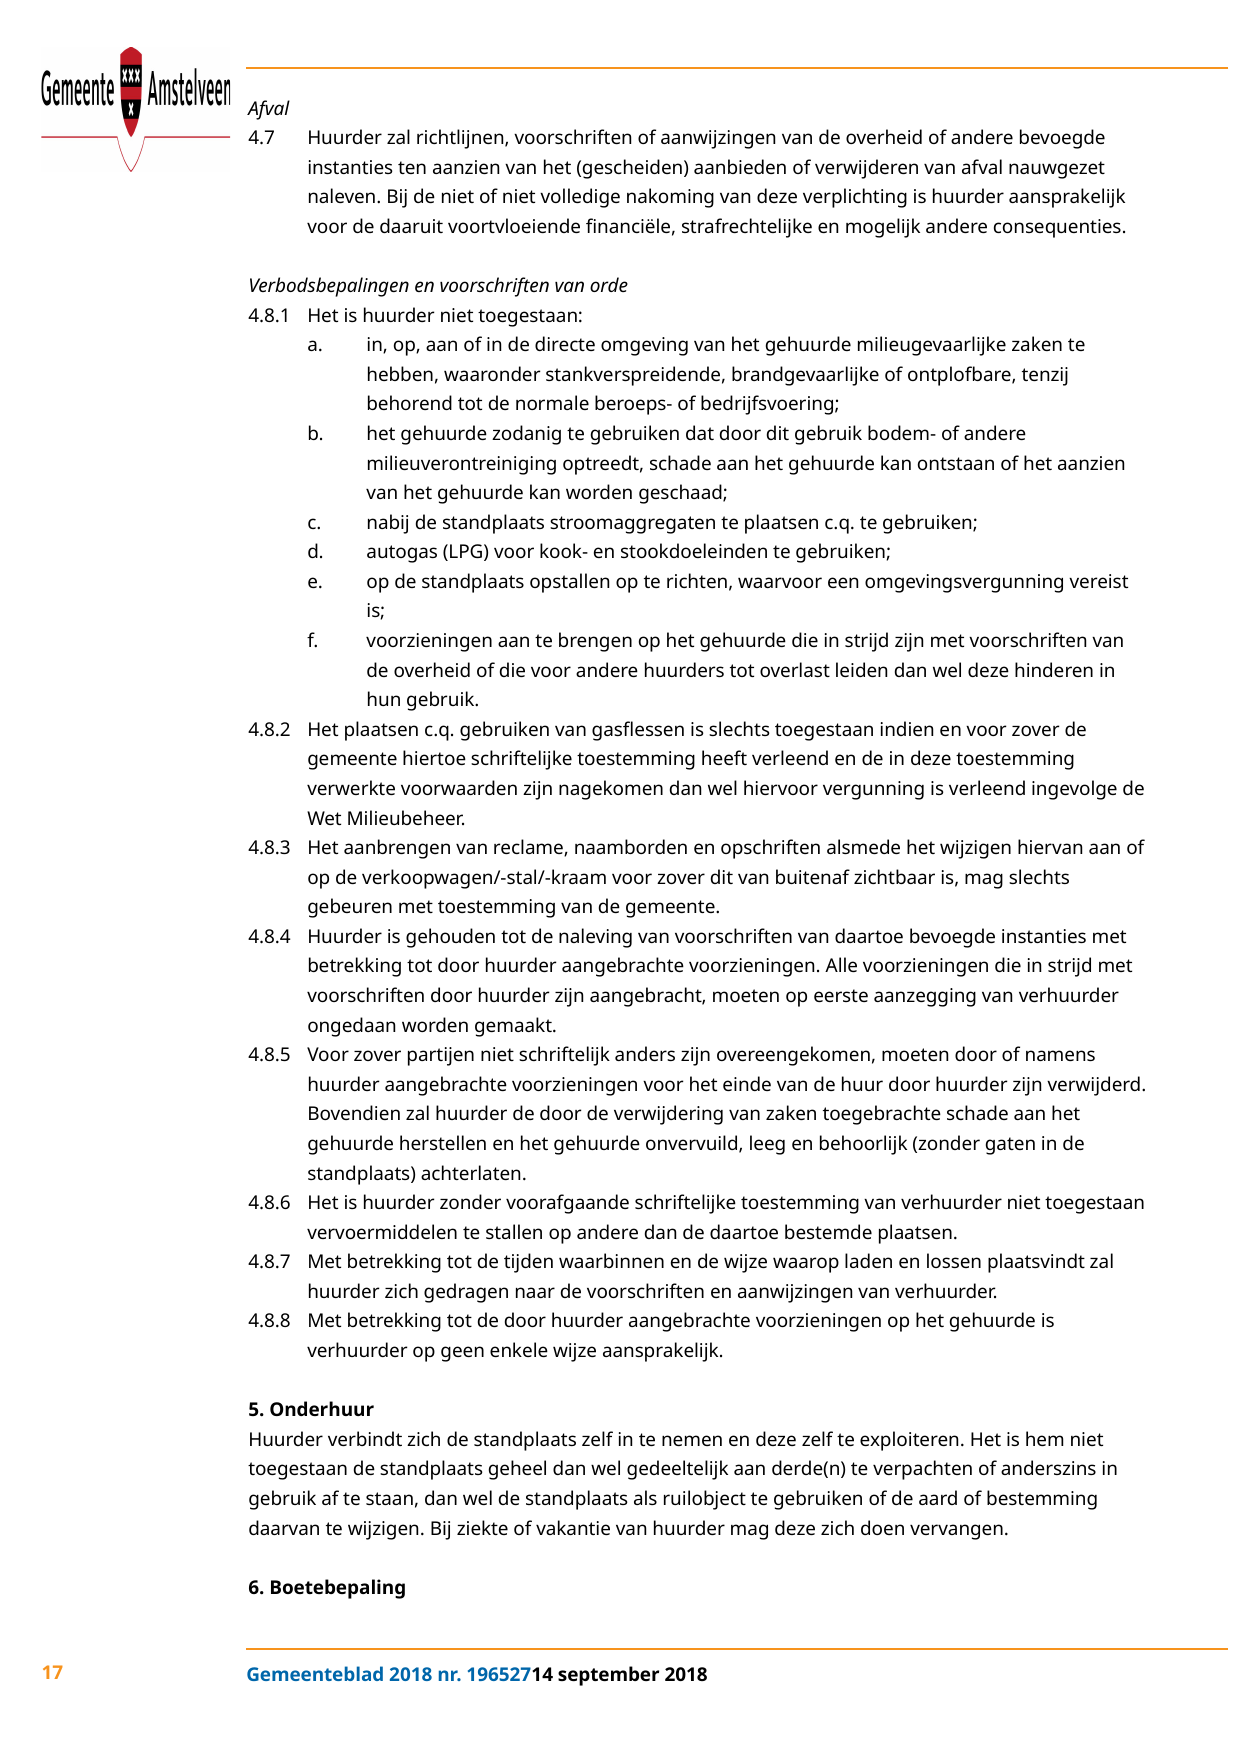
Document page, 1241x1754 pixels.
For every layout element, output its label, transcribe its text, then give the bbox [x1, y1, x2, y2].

list Het plaatsen c.q. gebruiken van gasflessen is slechts toegestaan indien en voor zover de gemeente hiertoe schriftelijke toestemming heeft verleend en de in deze toestemming verwerkte voorwaarden zijn nagekomen dan wel hiervoor vergunning is verleend ingevolge de Wet Milieubeheer. [248, 716, 1152, 831]
list Met betrekking tot de tijden waarbinnen en de wijze waarop laden en lossen plaatsvindt zal huurder zich gedragen naar de voorschriften en aanwijzingen van verhuurder. [248, 1248, 1152, 1304]
text 6. Boetebepaling [248, 1574, 1152, 1600]
list Voor zover partijen niet schriftelijk anders zijn overeengekomen, moeten door of namens huurder aangebrachte voorzieningen voor het einde van de huur door huurder zijn verwijderd. Bovendien zal huurder de door de verwijdering van zaken toegebrachte schade aan het gehuurde herstellen en het gehuurde onvervuild, leeg en behoorlijk (zonder gaten in de standplaats) achterlaten. [248, 1041, 1152, 1186]
list het gehuurde zodanig te gebruiken dat door dit gebruik bodem- of andere milieuverontreiniging optreedt, schade aan het gehuurde kan ontstaan of het aanzien van het gehuurde kan worden geschaad; [307, 420, 1152, 505]
text Afval [248, 95, 1152, 121]
text 5. Onderhuur [248, 1396, 1152, 1422]
list nabij de standplaats stroomaggregaten te plaatsen c.q. te gebruiken; [307, 509, 1152, 535]
list Het aanbrengen van reclame, naamborden en opschriften alsmede het wijzigen hiervan aan of op de verkoopwagen/-stal/-kraam voor zover dit van buitenaf zichtbaar is, mag slechts gebeuren met toestemming van de gemeente. [248, 834, 1152, 919]
list op de standplaats opstallen op te richten, waarvoor een omgevingsvergunning vereist is; [307, 568, 1152, 623]
list voorzieningen aan te brengen op het gehuurde die in strijd zijn met voorschriften van de overheid of die voor andere huurders tot overlast leiden dan wel deze hinderen in hun gebruik. [307, 627, 1152, 712]
list in, op, aan of in de directe omgeving van het gehuurde milieugevaarlijke zaken te hebben, waaronder stankverspreidende, brandgevaarlijke of ontplofbare, tenzij behorend tot de normale beroeps- of bedrijfsvoering; [307, 331, 1152, 416]
list Het is huurder zonder voorafgaande schriftelijke toestemming van verhuurder niet toegestaan vervoermiddelen te stallen op andere dan de daartoe bestemde plaatsen. [248, 1189, 1152, 1245]
list Huurder zal richtlijnen, voorschriften of aanwijzingen van de overheid of andere bevoegde instanties ten aanzien van het (gescheiden) aanbieden of verwijderen van afval nauwgezet naleven. Bij de niet of niet volledige nakoming van deze verplichting is huurder aansprakelijk voor de daaruit voortvloeiende financiële, strafrechtelijke en mogelijk andere consequenties. [248, 124, 1152, 239]
list Het is huurder niet toegestaan: [248, 302, 1152, 328]
list Huurder is gehouden tot de naleving van voorschriften van daartoe bevoegde instanties met betrekking tot door huurder aangebrachte voorzieningen. Alle voorzieningen die in strijd met voorschriften door huurder zijn aangebracht, moeten op eerste aanzegging van verhuurder ongedaan worden gemaakt. [248, 923, 1152, 1038]
picture [41, 47, 231, 172]
list autogas (LPG) voor kook- en stookdoeleinden te gebruiken; [307, 538, 1152, 564]
text Huurder verbindt zich de standplaats zelf in te nemen en deze zelf te exploiteren. Het is hem niet toegestaan de standplaats geheel dan wel gedeeltelijk aan derde(n) te verpachten of anderszins in gebruik af te staan, dan wel de standplaats als ruilobject te gebruiken of de aard of bestemming daarvan te wijzigen. Bij ziekte of vakantie van huurder mag deze zich doen vervangen. [248, 1426, 1152, 1541]
text Verbodsbepalingen en voorschriften van orde [248, 272, 1152, 298]
list Met betrekking tot de door huurder aangebrachte voorzieningen op het gehuurde is verhuurder op geen enkele wijze aansprakelijk. [248, 1308, 1152, 1363]
